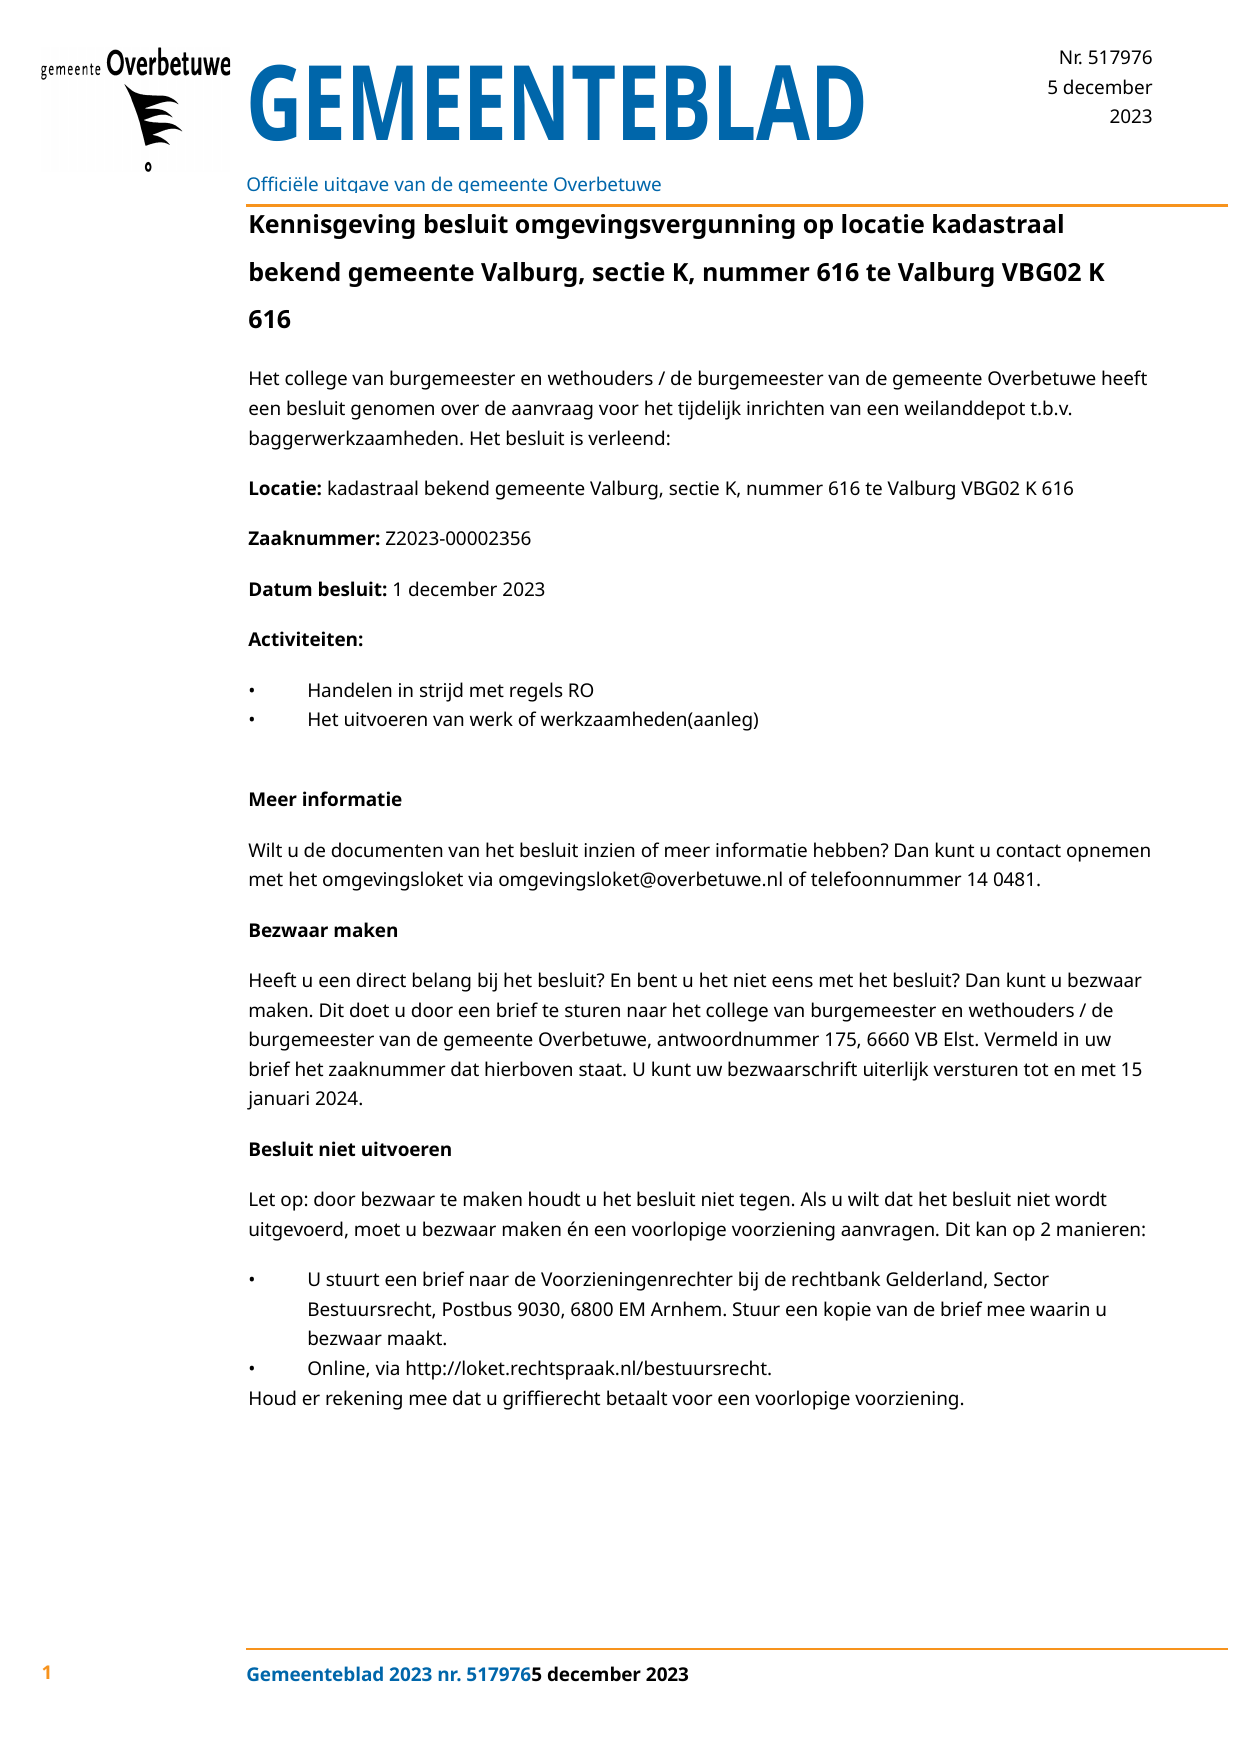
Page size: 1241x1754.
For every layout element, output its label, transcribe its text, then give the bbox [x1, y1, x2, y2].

text Wilt u de documenten van het besluit inzien of meer informatie hebben? Dan kunt u contact opnemen met het omgevingsloket via omgevingsloket@overbetuwe.nl of telefoonnummer 14 0481. [248, 837, 1152, 892]
picture [41, 47, 231, 172]
text Locatie: kadastraal bekend gemeente Valburg, sectie K, nummer 616 te Valburg VBG02 K 616 [248, 475, 1152, 501]
list Handelen in strijd met regels RO [248, 677, 1152, 702]
list Online, via http://loket.rechtspraak.nl/bestuursrecht. [248, 1355, 1152, 1381]
text Heeft u een direct belang bij het besluit? En bent u het niet eens met het besluit? Dan kunt u bezwaar maken. Dit doet u door een brief te sturen naar het college van burgemeester en wethouders / de burgemeester van de gemeente Overbetuwe, antwoordnummer 175, 6660 VB Elst. Vermeld in uw brief het zaaknummer dat hierboven staat. U kunt uw bezwaarschrift uiterlijk versturen tot en met 15 januari 2024. [248, 967, 1152, 1111]
text Datum besluit: 1 december 2023 [248, 576, 1152, 602]
text Zaaknummer: Z2023-00002356 [248, 526, 1152, 551]
text Kennisgeving besluit omgevingsvergunning op locatie kadastraal bekend gemeente Valburg, sectie K, nummer 616 te Valburg VBG02 K 616 [248, 207, 1152, 336]
text Het college van burgemeester en wethouders / de burgemeester van de gemeente Overbetuwe heeft een besluit genomen over de aanvraag voor het tijdelijk inrichten van een weilanddepot t.b.v. baggerwerkzaamheden. Het besluit is verleend: [248, 366, 1152, 450]
list Het uitvoeren van werk of werkzaamheden(aanleg) [248, 706, 1152, 732]
text Meer informatie [248, 786, 1152, 812]
text Besluit niet uitvoeren [248, 1136, 1152, 1162]
text Activiteiten: [248, 626, 1152, 652]
text Bezwaar maken [248, 917, 1152, 942]
text Let op: door bezwaar te maken houdt u het besluit niet tegen. Als u wilt dat het besluit niet wordt uitgevoerd, moet u bezwaar maken én een voorlopige voorziening aanvragen. Dit kan op 2 manieren: [248, 1186, 1152, 1242]
list U stuurt een brief naar de Voorzieningenrechter bij de rechtbank Gelderland, Sector Bestuursrecht, Postbus 9030, 6800 EM Arnhem. Stuur een kopie van de brief mee waarin u bezwaar maakt. [248, 1266, 1152, 1351]
text Houd er rekening mee dat u griffierecht betaalt voor een voorlopige voorziening. [248, 1385, 1152, 1410]
